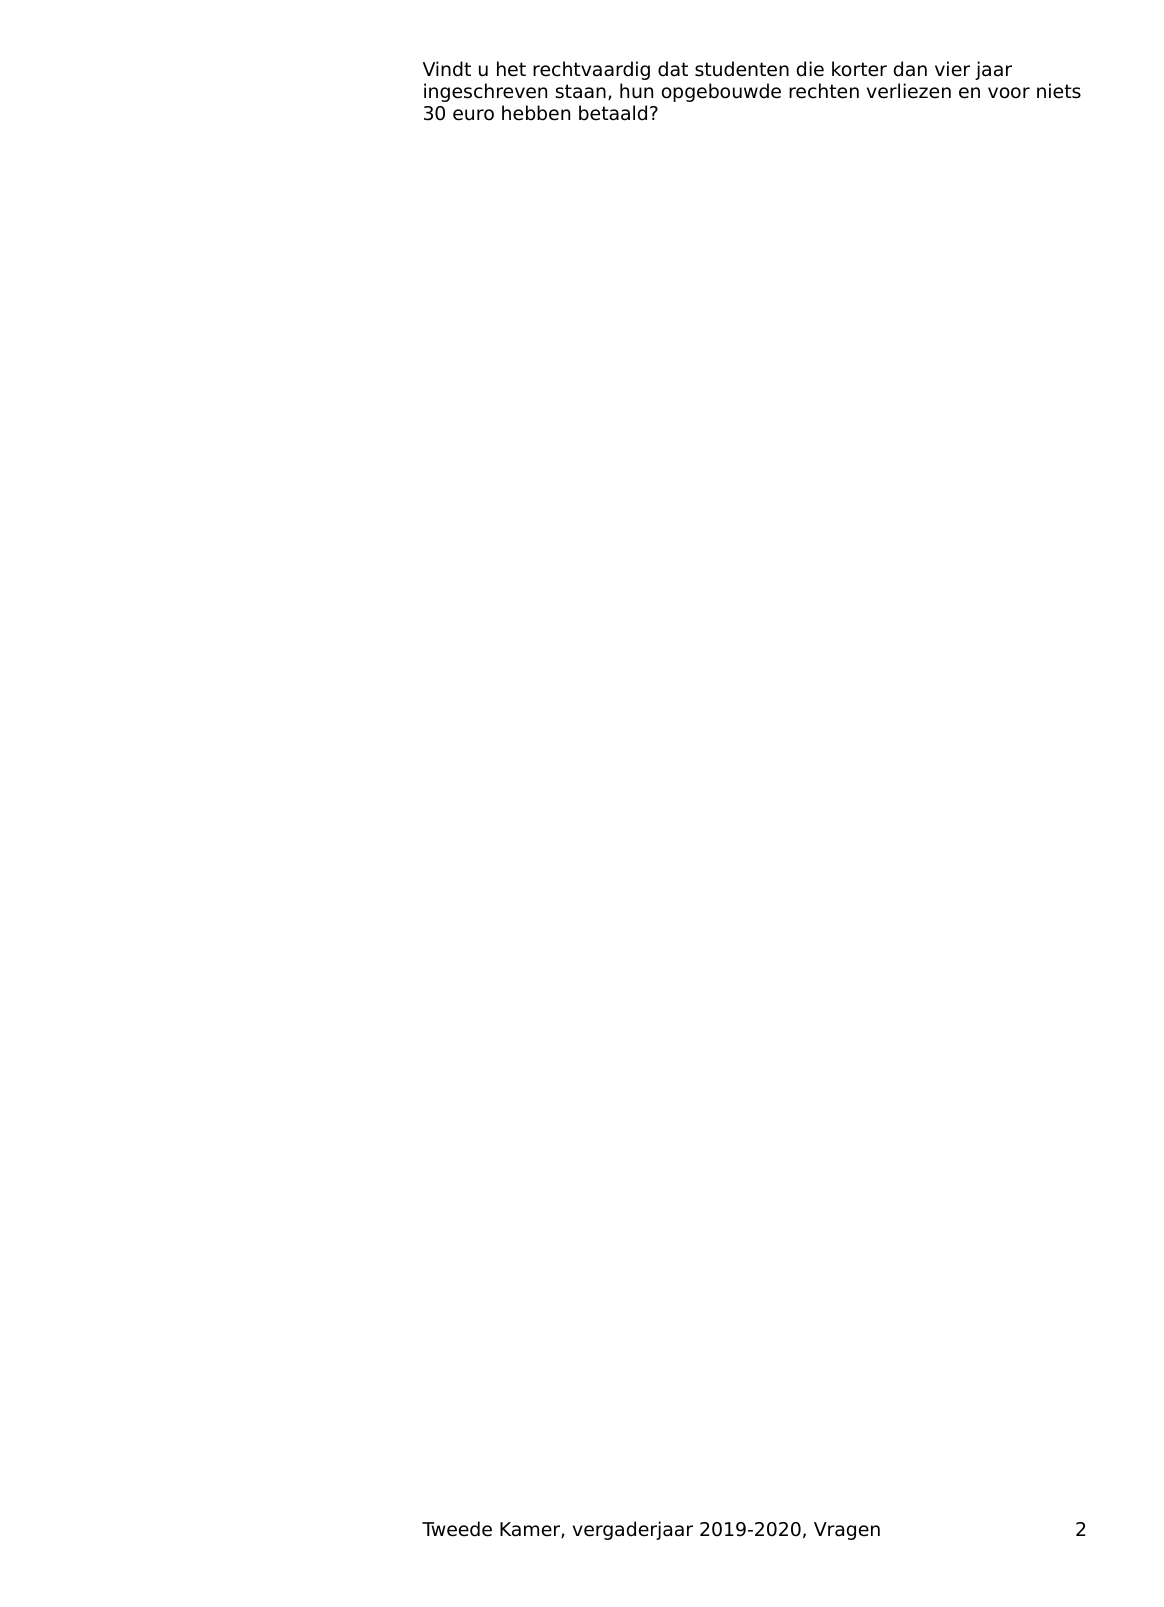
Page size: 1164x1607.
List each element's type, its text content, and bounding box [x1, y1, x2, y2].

text Vindt u het rechtvaardig dat studenten die korter dan vier jaar ingeschreven staan, hun opgebouwde rechten verliezen en voor niets 30 euro hebben betaald? [422, 59, 1087, 125]
